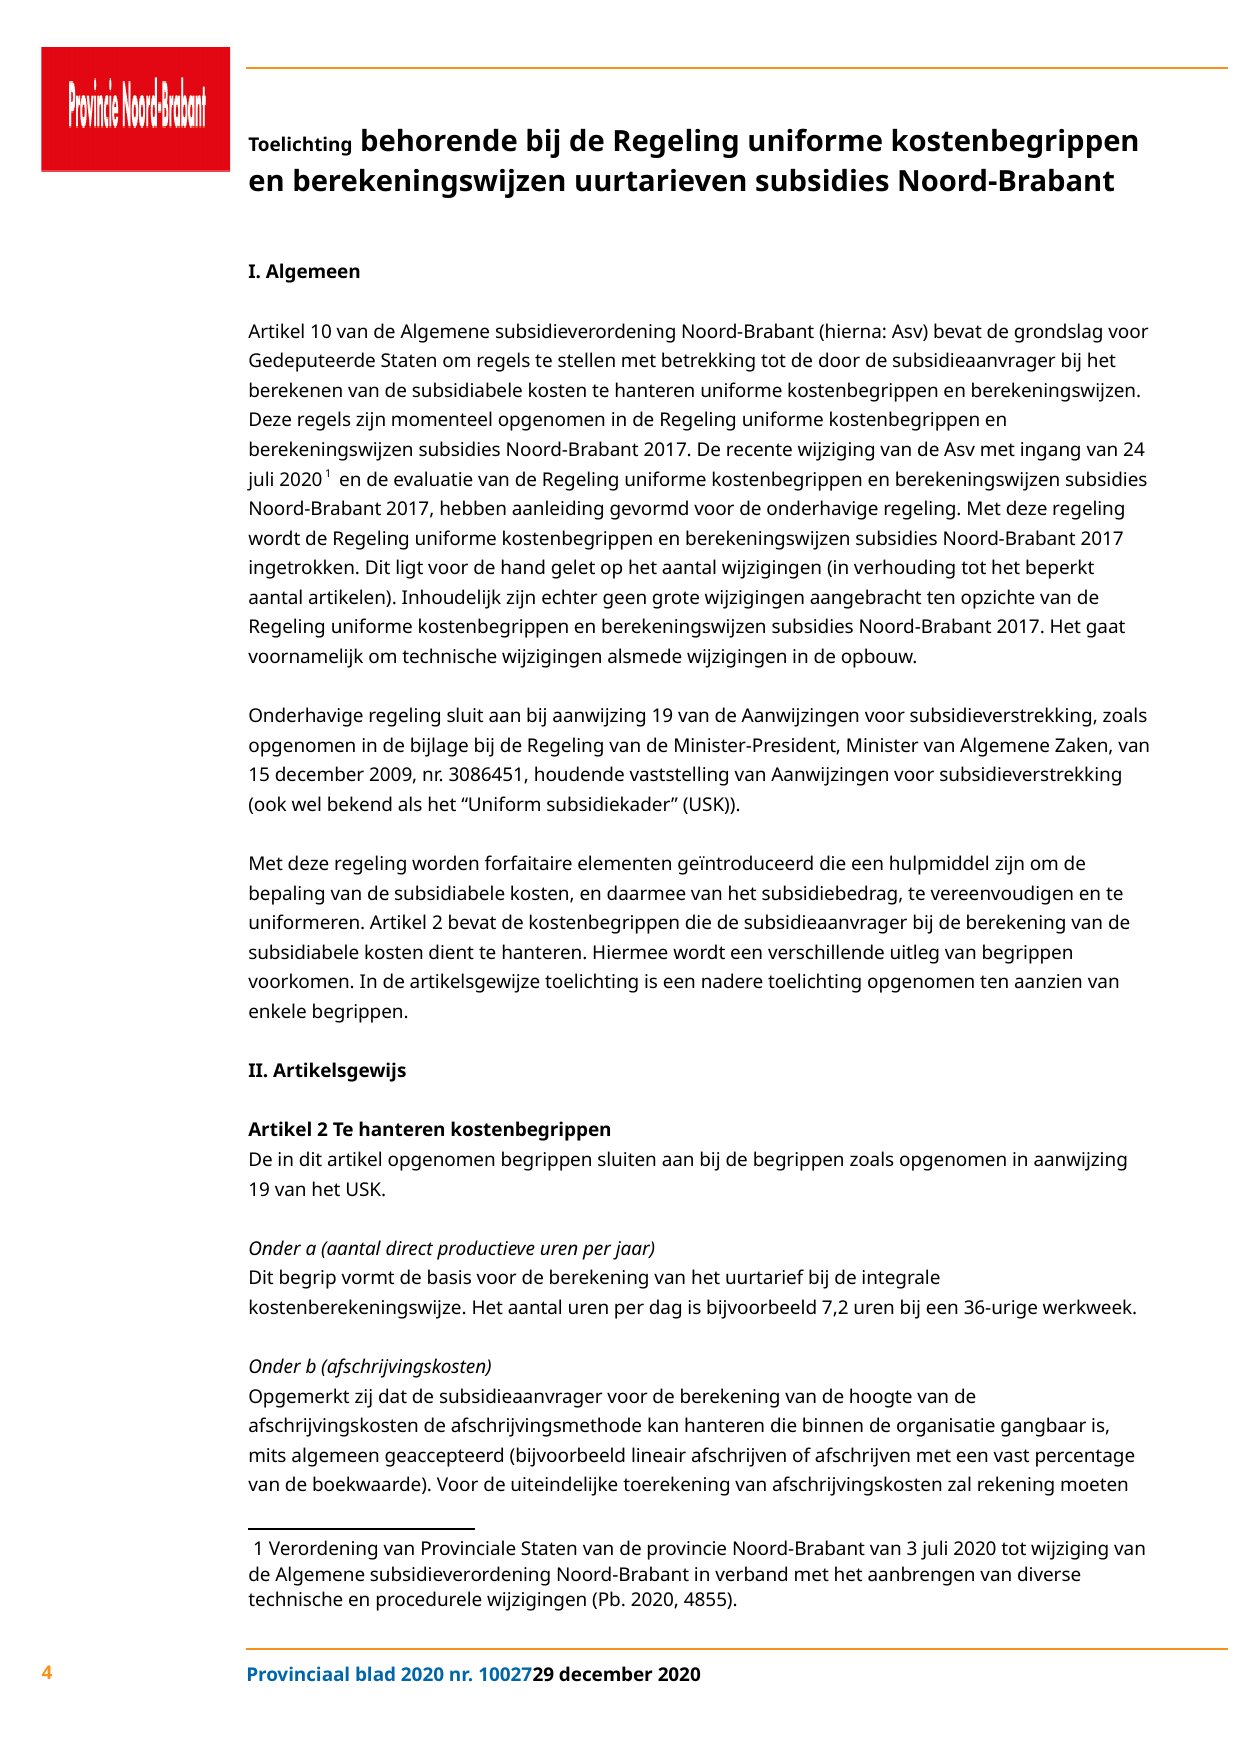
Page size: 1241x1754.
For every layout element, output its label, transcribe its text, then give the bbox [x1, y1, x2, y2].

text Artikel 2 Te hanteren kostenbegrippen [248, 1117, 1152, 1142]
text Toelichting behorende bij de Regeling uniforme kostenbegrippen en berekeningswijzen uurtarieven subsidies Noord-Brabant [248, 121, 1152, 200]
text Verordening van Provinciale Staten van de provincie Noord-Brabant van 3 juli 2020 tot wijziging van de Algemene subsidieverordening Noord-Brabant in verband met het aanbrengen van diverse technische en procedurele wijzigingen (Pb. 2020, 4855). [248, 1535, 1152, 1612]
text Opgemerkt zij dat de subsidieaanvrager voor de berekening van de hoogte van de afschrijvingskosten de afschrijvingsmethode kan hanteren die binnen de organisatie gangbaar is, mits algemeen geaccepteerd (bijvoorbeeld lineair afschrijven of afschrijven met een vast percentage van de boekwaarde). Voor de uiteindelijke toerekening van afschrijvingskosten zal rekening moeten [248, 1383, 1152, 1497]
text I. Algemeen [248, 259, 1152, 284]
text Dit begrip vormt de basis voor de berekening van het uurtarief bij de integrale kostenberekeningswijze. Het aantal uren per dag is bijvoorbeeld 7,2 uren bij een 36-urige werkweek. [248, 1264, 1152, 1320]
text Onderhavige regeling sluit aan bij aanwijzing 19 van de Aanwijzingen voor subsidieverstrekking, zoals opgenomen in de bijlage bij de Regeling van de Minister-President, Minister van Algemene Zaken, van 15 december 2009, nr. 3086451, houdende vaststelling van Aanwijzingen voor subsidieverstrekking (ook wel bekend als het “Uniform subsidiekader” (USK)). [248, 702, 1152, 817]
text Artikel 10 van de Algemene subsidieverordening Noord-Brabant (hierna: Asv) bevat de grondslag voor Gedeputeerde Staten om regels te stellen met betrekking tot de door de subsidieaanvrager bij het berekenen van de subsidiabele kosten te hanteren uniforme kostenbegrippen en berekeningswijzen. Deze regels zijn momenteel opgenomen in de Regeling uniforme kostenbegrippen en berekeningswijzen subsidies Noord-Brabant 2017. De recente wijziging van de Asv met ingang van 24 juli 2020 en de evaluatie van de Regeling uniforme kostenbegrippen en berekeningswijzen subsidies Noord-Brabant 2017, hebben aanleiding gevormd voor de onderhavige regeling. Met deze regeling wordt de Regeling uniforme kostenbegrippen en berekeningswijzen subsidies Noord-Brabant 2017 ingetrokken. Dit ligt voor de hand gelet op het aantal wijzigingen (in verhouding tot het beperkt aantal artikelen). Inhoudelijk zijn echter geen grote wijzigingen aangebracht ten opzichte van de Regeling uniforme kostenbegrippen en berekeningswijzen subsidies Noord-Brabant 2017. Het gaat voornamelijk om technische wijzigingen alsmede wijzigingen in de opbouw. [248, 318, 1152, 669]
text Met deze regeling worden forfaitaire elementen geïntroduceerd die een hulpmiddel zijn om de bepaling van de subsidiabele kosten, en daarmee van het subsidiebedrag, te vereenvoudigen en te uniformeren. Artikel 2 bevat de kostenbegrippen die de subsidieaanvrager bij de berekening van de subsidiabele kosten dient te hanteren. Hiermee wordt een verschillende uitleg van begrippen voorkomen. In de artikelsgewijze toelichting is een nadere toelichting opgenomen ten aanzien van enkele begrippen. [248, 850, 1152, 1024]
text II. Artikelsgewijs [248, 1057, 1152, 1083]
text Onder b (afschrijvingskosten) [248, 1353, 1152, 1379]
text De in dit artikel opgenomen begrippen sluiten aan bij de begrippen zoals opgenomen in aanwijzing 19 van het USK. [248, 1146, 1152, 1201]
picture [41, 47, 231, 172]
text Onder a (aantal direct productieve uren per jaar) [248, 1235, 1152, 1261]
